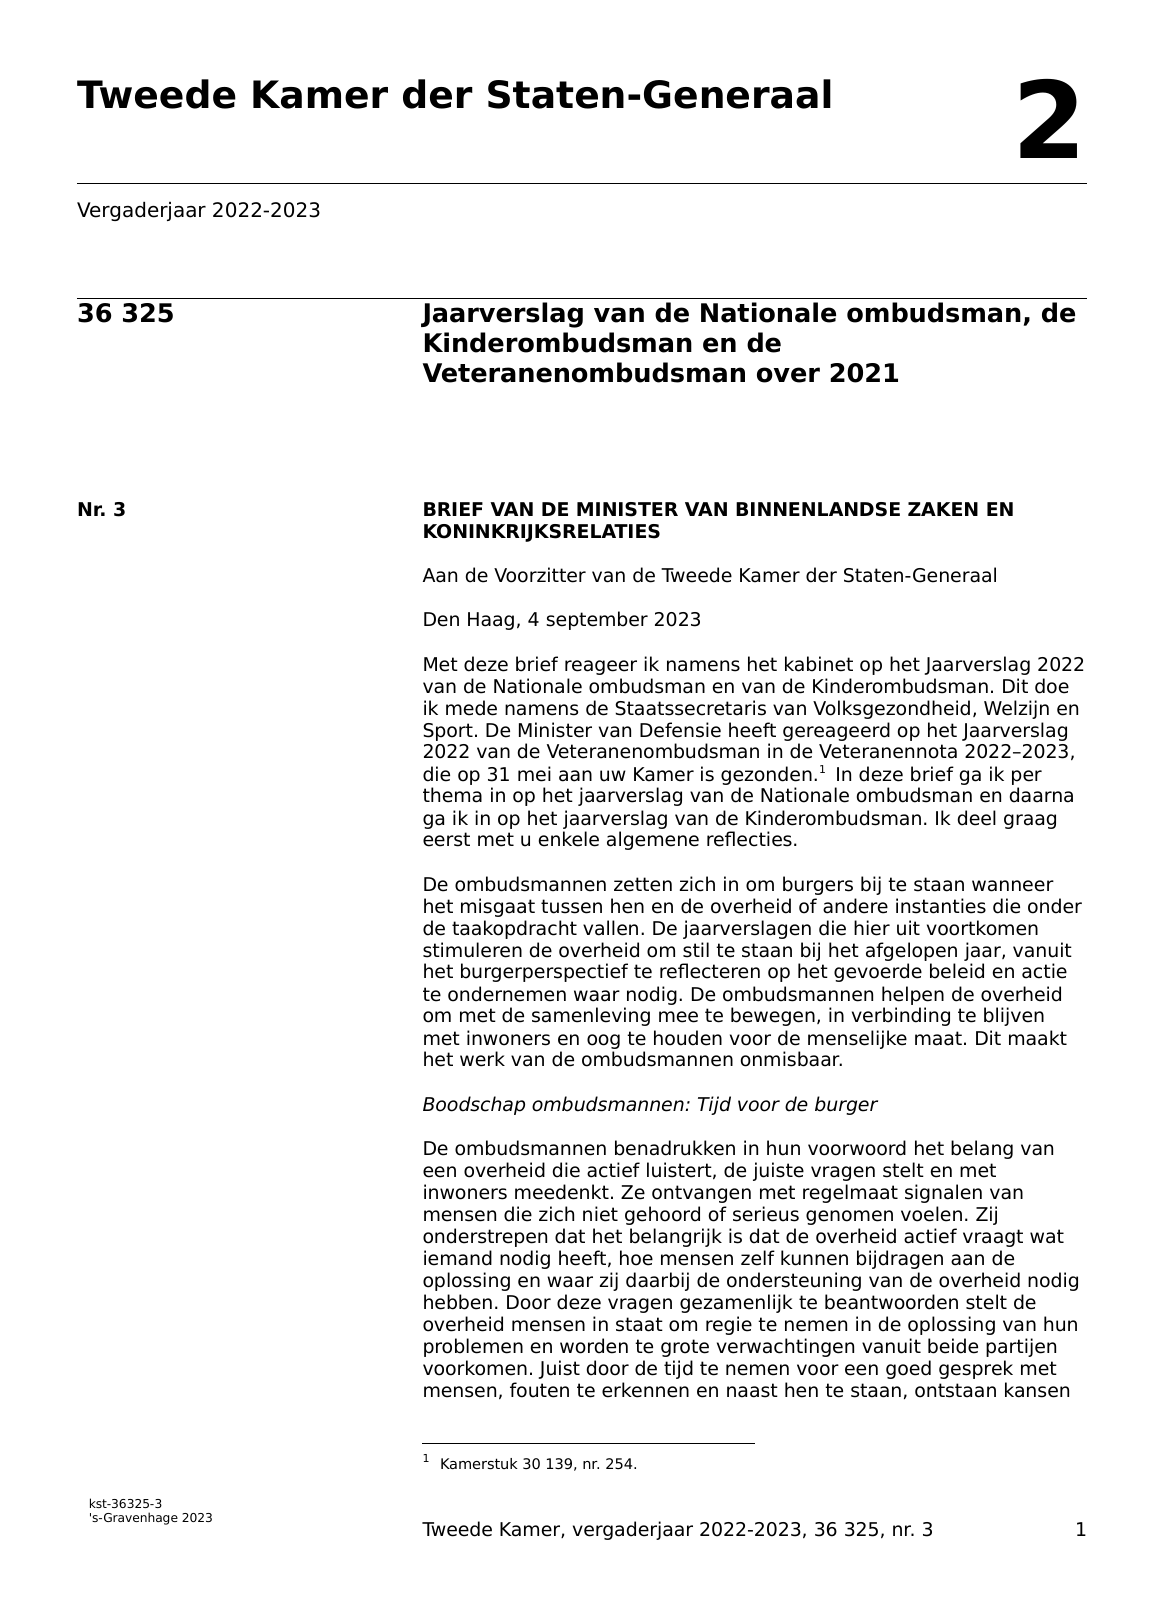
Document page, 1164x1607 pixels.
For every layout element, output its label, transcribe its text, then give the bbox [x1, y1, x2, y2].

text De ombudsmannen benadrukken in hun voorwoord het belang van een overheid die actief luistert, de juiste vragen stelt en met inwoners meedenkt. Ze ontvangen met regelmaat signalen van mensen die zich niet gehoord of serieus genomen voelen. Zij onderstrepen dat het belangrijk is dat de overheid actief vraagt wat iemand nodig heeft, hoe mensen zelf kunnen bijdragen aan de oplossing en waar zij daarbij de ondersteuning van de overheid nodig hebben. Door deze vragen gezamenlijk te beantwoorden stelt de overheid mensen in staat om regie te nemen in de oplossing van hun problemen en worden te grote verwachtingen vanuit beide partijen voorkomen. Juist door de tijd te nemen voor een goed gesprek met mensen, fouten te erkennen en naast hen te staan, ontstaan kansen [422, 1138, 1087, 1401]
subtitle Nr. 3 BRIEF VAN DE MINISTER VAN BINNENLANDSE ZAKEN EN KONINKRIJKSRELATIES [77, 499, 1087, 543]
table_cell Vergaderjaar 2022-2023 [77, 184, 1087, 298]
table_header 2 [886, 59, 1087, 183]
text kst-36325-3 [88, 1497, 323, 1511]
text Kamerstuk 30 139, nr. 254. [422, 1452, 1087, 1474]
text Met deze brief reageer ik namens het kabinet op het Jaarverslag 2022 van de Nationale ombudsman en van de Kinderombudsman. Dit doe ik mede namens de Staatssecretaris van Volksgezondheid, Welzijn en Sport. De Minister van Defensie heeft gereageerd op het Jaarverslag 2022 van de Veteranenombudsman in de Veteranennota 2022–2023, die op 31 mei aan uw Kamer is gezonden. In deze brief ga ik per thema in op het jaarverslag van de Nationale ombudsman en daarna ga ik in op het jaarverslag van de Kinderombudsman. Ik deel graag eerst met u enkele algemene reflecties. [422, 653, 1087, 851]
subtitle 36 325 Jaarverslag van de Nationale ombudsman, de Kinderombudsman en de Veteranenombudsman over 2021 [77, 299, 1087, 388]
text 's-Gravenhage 2023 [88, 1511, 323, 1525]
text De ombudsmannen zetten zich in om burgers bij te staan wanneer het misgaat tussen hen en de overheid of andere instanties die onder de taakopdracht vallen. De jaarverslagen die hier uit voortkomen stimuleren de overheid om stil te staan bij het afgelopen jaar, vanuit het burgerperspectief te reflecteren op het gevoerde beleid en actie te ondernemen waar nodig. De ombudsmannen helpen de overheid om met de samenleving mee te bewegen, in verbinding te blijven met inwoners en oog te houden voor de menselijke maat. Dit maakt het werk van de ombudsmannen onmisbaar. [422, 873, 1087, 1071]
subtitle Boodschap ombudsmannen: Tijd voor de burger [422, 1093, 1087, 1116]
text Aan de Voorzitter van de Tweede Kamer der Staten-Generaal [422, 565, 1087, 587]
text Den Haag, 4 september 2023 [422, 609, 1087, 631]
table_header Tweede Kamer der Staten-Generaal [77, 59, 886, 183]
